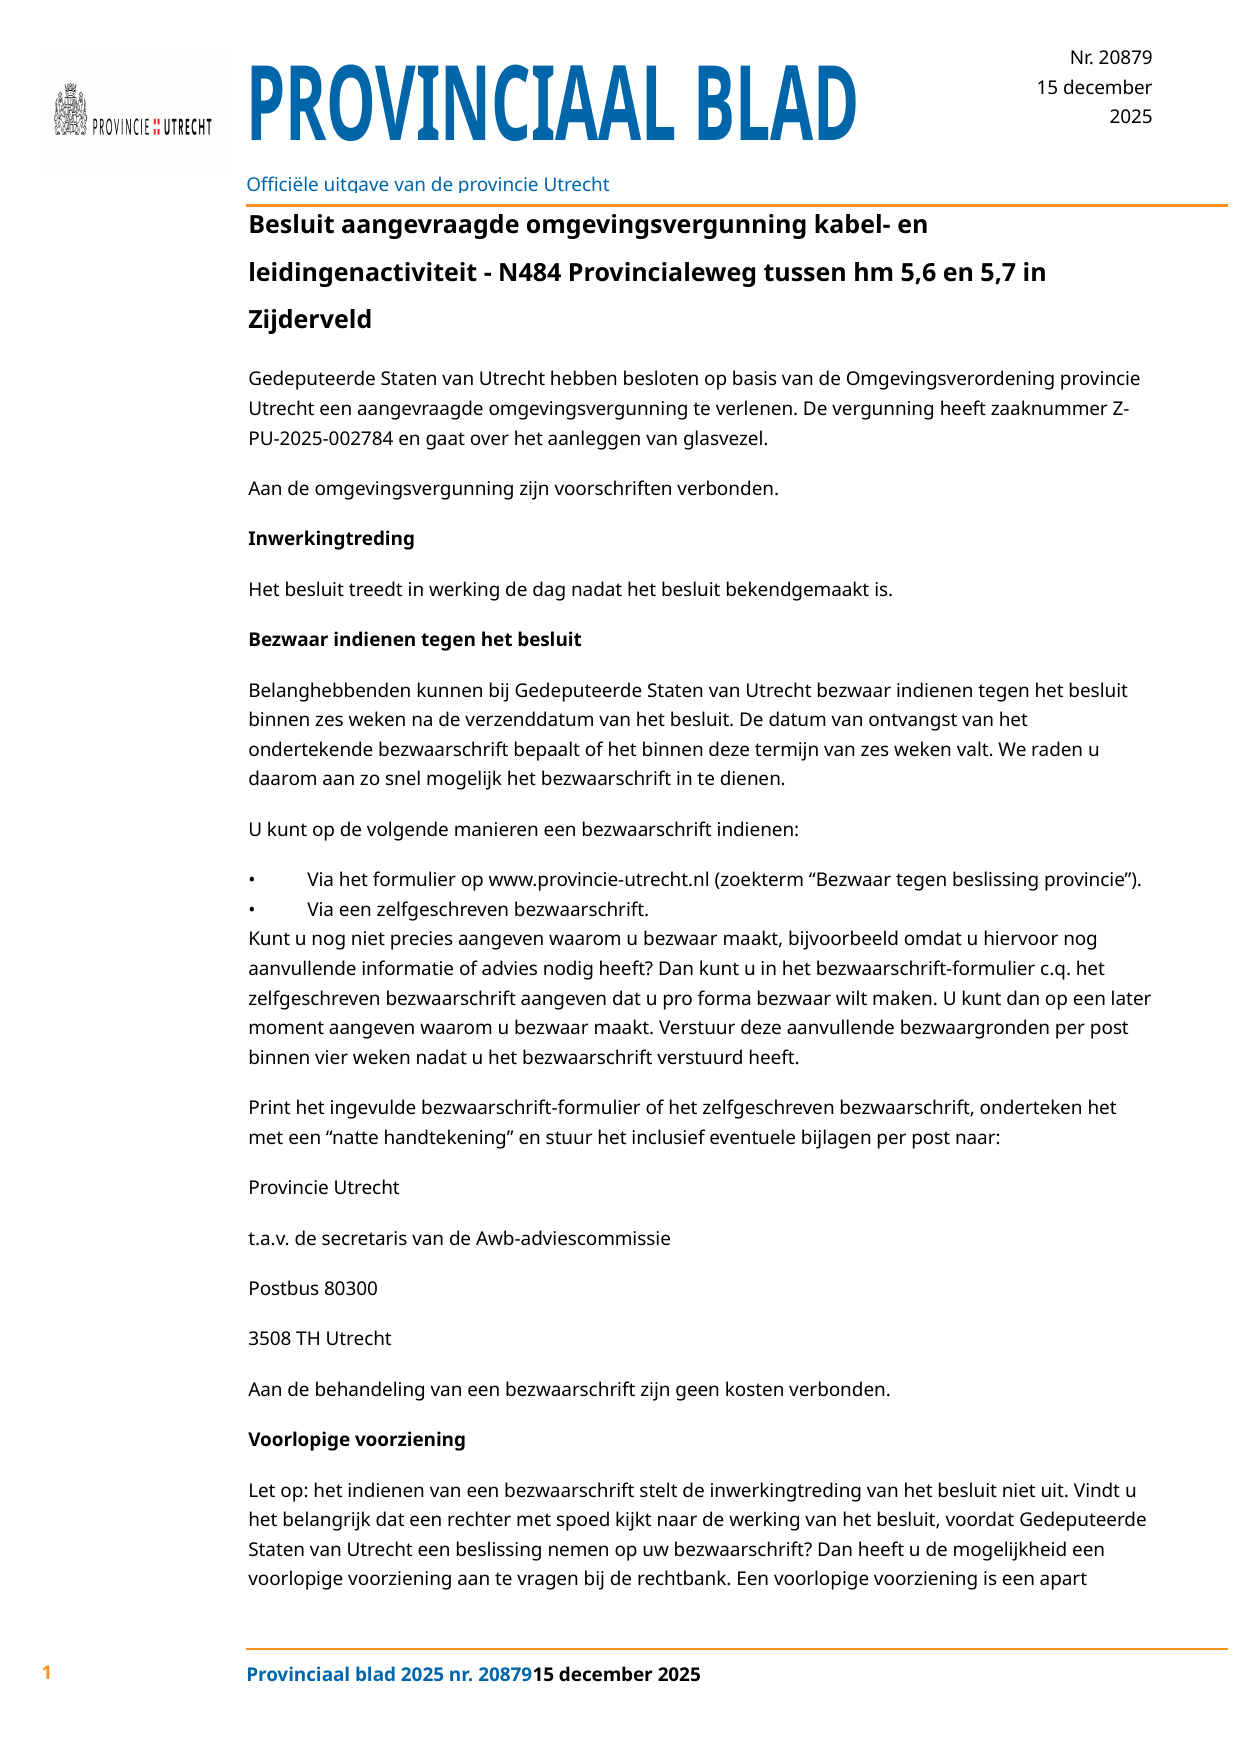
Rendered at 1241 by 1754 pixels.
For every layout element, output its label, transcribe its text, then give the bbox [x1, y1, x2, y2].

text 3508 TH Utrecht [248, 1326, 1152, 1351]
text t.a.v. de secretaris van de Awb-adviescommissie [248, 1225, 1152, 1250]
text Belanghebbenden kunnen bij Gedeputeerde Staten van Utrecht bezwaar indienen tegen het besluit binnen zes weken na de verzenddatum van het besluit. De datum van ontvangst van het ondertekende bezwaarschrift bepaalt of het binnen deze termijn van zes weken valt. We raden u daarom aan zo snel mogelijk het bezwaarschrift in te dienen. [248, 677, 1152, 791]
text Kunt u nog niet precies aangeven waarom u bezwaar maakt, bijvoorbeeld omdat u hiervoor nog aanvullende informatie of advies nodig heeft? Dan kunt u in het bezwaarschrift-formulier c.q. het zelfgeschreven bezwaarschrift aangeven dat u pro forma bezwaar wilt maken. U kunt dan op een later moment aangeven waarom u bezwaar maakt. Verstuur deze aanvullende bezwaargronden per post binnen vier weken nadat u het bezwaarschrift verstuurd heeft. [248, 926, 1152, 1069]
text Aan de omgevingsvergunning zijn voorschriften verbonden. [248, 475, 1152, 501]
list Via een zelfgeschreven bezwaarschrift. [248, 896, 1152, 922]
text Let op: het indienen van een bezwaarschrift stelt de inwerkingtreding van het besluit niet uit. Vindt u het belangrijk dat een rechter met spoed kijkt naar de werking van het besluit, voordat Gedeputeerde Staten van Utrecht een beslissing nemen op uw bezwaarschrift? Dan heeft u de mogelijkheid een voorlopige voorziening aan te vragen bij de rechtbank. Een voorlopige voorziening is een apart [248, 1477, 1152, 1591]
text Besluit aangevraagde omgevingsvergunning kabel- en leidingenactiviteit - N484 Provincialeweg tussen hm 5,6 en 5,7 in Zijderveld [248, 207, 1152, 336]
text Aan de behandeling van een bezwaarschrift zijn geen kosten verbonden. [248, 1376, 1152, 1402]
text U kunt op de volgende manieren een bezwaarschrift indienen: [248, 816, 1152, 842]
text Bezwaar indienen tegen het besluit [248, 626, 1152, 652]
text Voorlopige voorziening [248, 1426, 1152, 1452]
text Gedeputeerde Staten van Utrecht hebben besloten op basis van de Omgevingsverordening provincie Utrecht een aangevraagde omgevingsvergunning te verlenen. De vergunning heeft zaaknummer Z-PU-2025-002784 en gaat over het aanleggen van glasvezel. [248, 366, 1152, 450]
text Print het ingevulde bezwaarschrift-formulier of het zelfgeschreven bezwaarschrift, onderteken het met een “natte handtekening” en stuur het inclusief eventuele bijlagen per post naar: [248, 1094, 1152, 1149]
picture [41, 47, 231, 172]
text Inwerkingtreding [248, 526, 1152, 551]
text Het besluit treedt in werking de dag nadat het besluit bekendgemaakt is. [248, 576, 1152, 602]
text Provincie Utrecht [248, 1174, 1152, 1200]
list Via het formulier op www.provincie-utrecht.nl (zoekterm “Bezwaar tegen beslissing provincie”). [248, 866, 1152, 892]
text Postbus 80300 [248, 1275, 1152, 1301]
